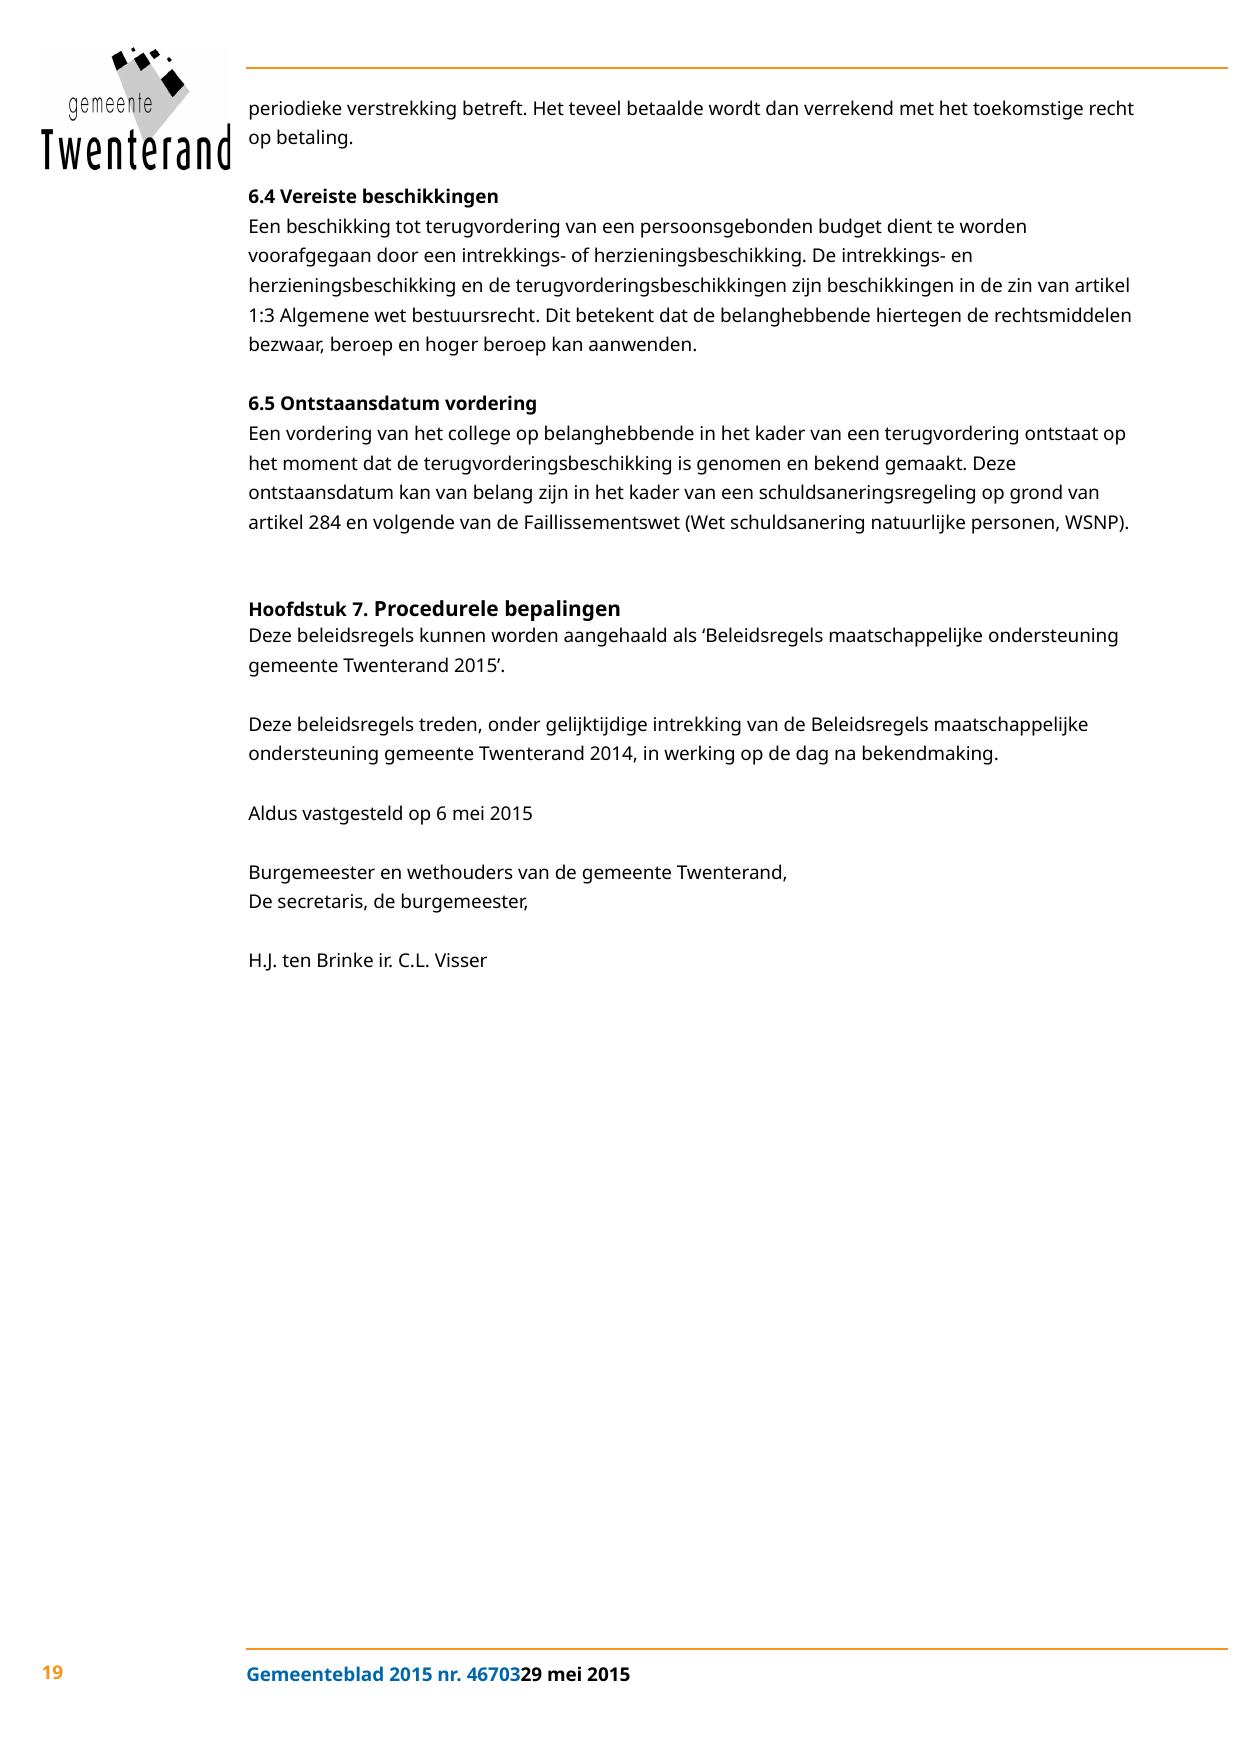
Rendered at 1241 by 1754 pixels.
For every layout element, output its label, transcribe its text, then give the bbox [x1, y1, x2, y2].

text Deze beleidsregels treden, onder gelijktijdige intrekking van de Beleidsregels maatschappelijke ondersteuning gemeente Twenterand 2014, in werking op de dag na bekendmaking. [248, 711, 1152, 766]
text Een beschikking tot terugvordering van een persoonsgebonden budget dient te worden voorafgegaan door een intrekkings- of herzieningsbeschikking. De intrekkings- en herzieningsbeschikking en de terugvorderingsbeschikkingen zijn beschikkingen in de zin van artikel 1:3 Algemene wet bestuursrecht. Dit betekent dat de belanghebbende hiertegen de rechtsmiddelen bezwaar, beroep en hoger beroep kan aanwenden. [248, 213, 1152, 357]
text H.J. ten Brinke ir. C.L. Visser [248, 948, 1152, 973]
text Hoofdstuk 7. Procedurele bepalingen [248, 594, 1152, 622]
text De secretaris, de burgemeester, [248, 888, 1152, 914]
text Deze beleidsregels kunnen worden aangehaald als ‘Beleidsregels maatschappelijke ondersteuning gemeente Twenterand 2015’. [248, 622, 1152, 678]
text Aldus vastgesteld op 6 mei 2015 [248, 800, 1152, 826]
text Burgemeester en wethouders van de gemeente Twenterand, [248, 859, 1152, 885]
text Een vordering van het college op belanghebbende in het kader van een terugvordering ontstaat op het moment dat de terugvorderingsbeschikking is genomen en bekend gemaakt. Deze ontstaansdatum kan van belang zijn in het kader van een schuldsaneringsregeling op grond van artikel 284 en volgende van de Faillissementswet (Wet schuldsanering natuurlijke personen, WSNP). [248, 420, 1152, 535]
text 6.5 Ontstaansdatum vordering [248, 391, 1152, 416]
text 6.4 Vereiste beschikkingen [248, 183, 1152, 209]
text periodieke verstrekking betreft. Het teveel betaalde wordt dan verrekend met het toekomstige recht op betaling. [248, 95, 1152, 150]
picture [41, 47, 231, 172]
